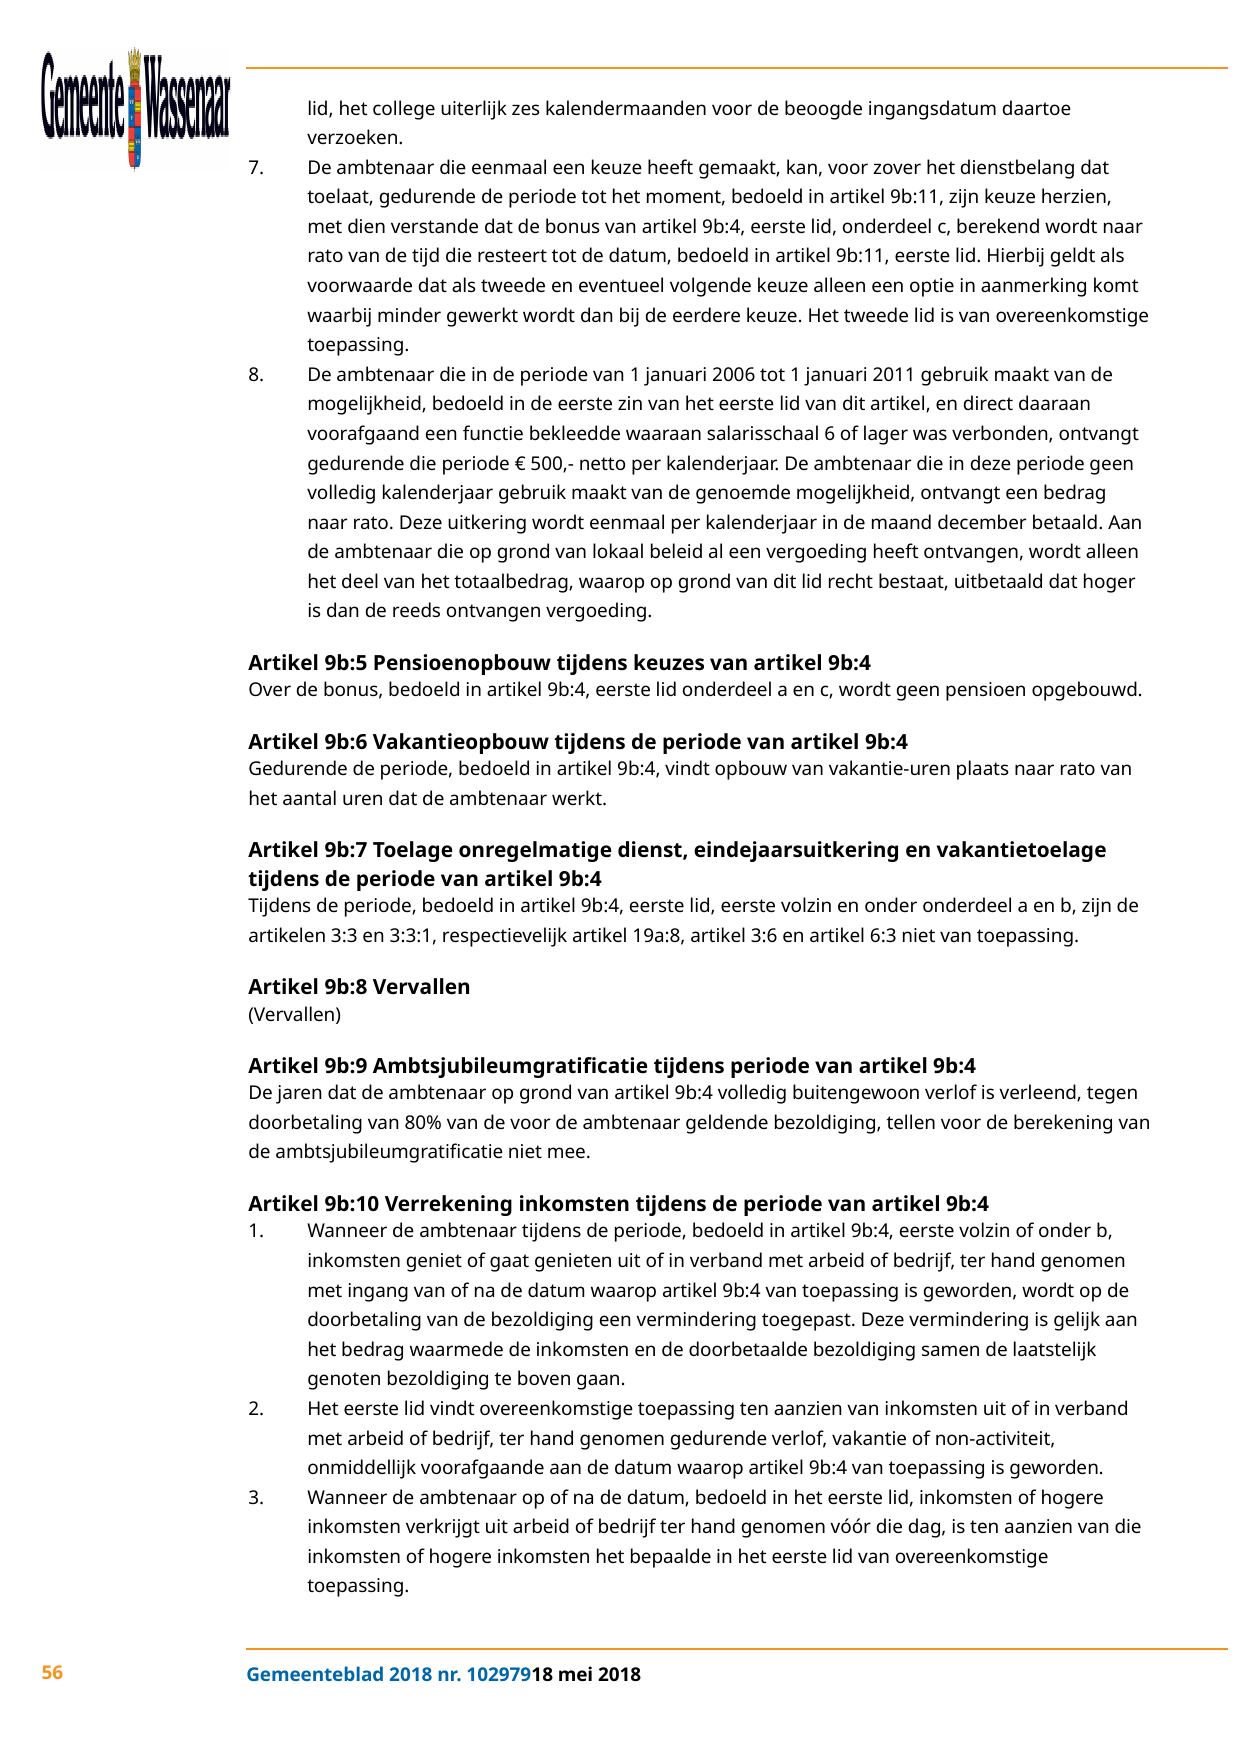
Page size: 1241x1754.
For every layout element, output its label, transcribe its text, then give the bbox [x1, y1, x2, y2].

text Artikel 9b:9 Ambtsjubileumgratificatie tijdens periode van artikel 9b:4 [248, 1051, 1152, 1079]
text Artikel 9b:6 Vakantieopbouw tijdens de periode van artikel 9b:4 [248, 727, 1152, 755]
list De ambtenaar die eenmaal een keuze heeft gemaakt, kan, voor zover het dienstbelang dat toelaat, gedurende de periode tot het moment, bedoeld in artikel 9b:11, zijn keuze herzien, met dien verstande dat de bonus van artikel 9b:4, eerste lid, onderdeel c, berekend wordt naar rato van de tijd die resteert tot de datum, bedoeld in artikel 9b:11, eerste lid. Hierbij geldt als voorwaarde dat als tweede en eventueel volgende keuze alleen een optie in aanmerking komt waarbij minder gewerkt wordt dan bij de eerdere keuze. Het tweede lid is van overeenkomstige toepassing. [248, 154, 1152, 357]
text Artikel 9b:5 Pensioenopbouw tijdens keuzes van artikel 9b:4 [248, 648, 1152, 677]
text Gedurende de periode, bedoeld in artikel 9b:4, vindt opbouw van vakantie-uren plaats naar rato van het aantal uren dat de ambtenaar werkt. [248, 755, 1152, 811]
list lid, het college uiterlijk zes kalendermaanden voor de beoogde ingangsdatum daartoe verzoeken. [248, 95, 1152, 150]
list De ambtenaar die in de periode van 1 januari 2006 tot 1 januari 2011 gebruik maakt van de mogelijkheid, bedoeld in de eerste zin van het eerste lid van dit artikel, en direct daaraan voorafgaand een functie bekleedde waaraan salarisschaal 6 of lager was verbonden, ontvangt gedurende die periode € 500,- netto per kalenderjaar. De ambtenaar die in deze periode geen volledig kalenderjaar gebruik maakt van de genoemde mogelijkheid, ontvangt een bedrag naar rato. Deze uitkering wordt eenmaal per kalenderjaar in de maand december betaald. Aan de ambtenaar die op grond van lokaal beleid al een vergoeding heeft ontvangen, wordt alleen het deel van het totaalbedrag, waarop op grond van dit lid recht bestaat, uitbetaald dat hoger is dan de reeds ontvangen vergoeding. [248, 361, 1152, 623]
text Over de bonus, bedoeld in artikel 9b:4, eerste lid onderdeel a en c, wordt geen pensioen opgebouwd. [248, 677, 1152, 702]
list Het eerste lid vindt overeenkomstige toepassing ten aanzien van inkomsten uit of in verband met arbeid of bedrijf, ter hand genomen gedurende verlof, vakantie of non-activiteit, onmiddellijk voorafgaande aan de datum waarop artikel 9b:4 van toepassing is geworden. [248, 1395, 1152, 1480]
text (Vervallen) [248, 1001, 1152, 1026]
list Wanneer de ambtenaar tijdens de periode, bedoeld in artikel 9b:4, eerste volzin of onder b, inkomsten geniet of gaat genieten uit of in verband met arbeid of bedrijf, ter hand genomen met ingang van of na de datum waarop artikel 9b:4 van toepassing is geworden, wordt op de doorbetaling van de bezoldiging een vermindering toegepast. Deze vermindering is gelijk aan het bedrag waarmede de inkomsten en de doorbetaalde bezoldiging samen de laatstelijk genoten bezoldiging te boven gaan. [248, 1218, 1152, 1391]
text Tijdens de periode, bedoeld in artikel 9b:4, eerste lid, eerste volzin en onder onderdeel a en b, zijn de artikelen 3:3 en 3:3:1, respectievelijk artikel 19a:8, artikel 3:6 en artikel 6:3 niet van toepassing. [248, 892, 1152, 948]
text Artikel 9b:10 Verrekening inkomsten tijdens de periode van artikel 9b:4 [248, 1189, 1152, 1218]
text Artikel 9b:8 Vervallen [248, 972, 1152, 1001]
text De jaren dat de ambtenaar op grond van artikel 9b:4 volledig buitengewoon verlof is verleend, tegen doorbetaling van 80% van de voor de ambtenaar geldende bezoldiging, tellen voor de berekening van de ambtsjubileumgratificatie niet mee. [248, 1079, 1152, 1164]
text Artikel 9b:7 Toelage onregelmatige dienst, eindejaarsuitkering en vakantietoelage tijdens de periode van artikel 9b:4 [248, 835, 1152, 892]
picture [41, 47, 231, 172]
list Wanneer de ambtenaar op of na de datum, bedoeld in het eerste lid, inkomsten of hogere inkomsten verkrijgt uit arbeid of bedrijf ter hand genomen vóór die dag, is ten aanzien van die inkomsten of hogere inkomsten het bepaalde in het eerste lid van overeenkomstige toepassing. [248, 1484, 1152, 1598]
